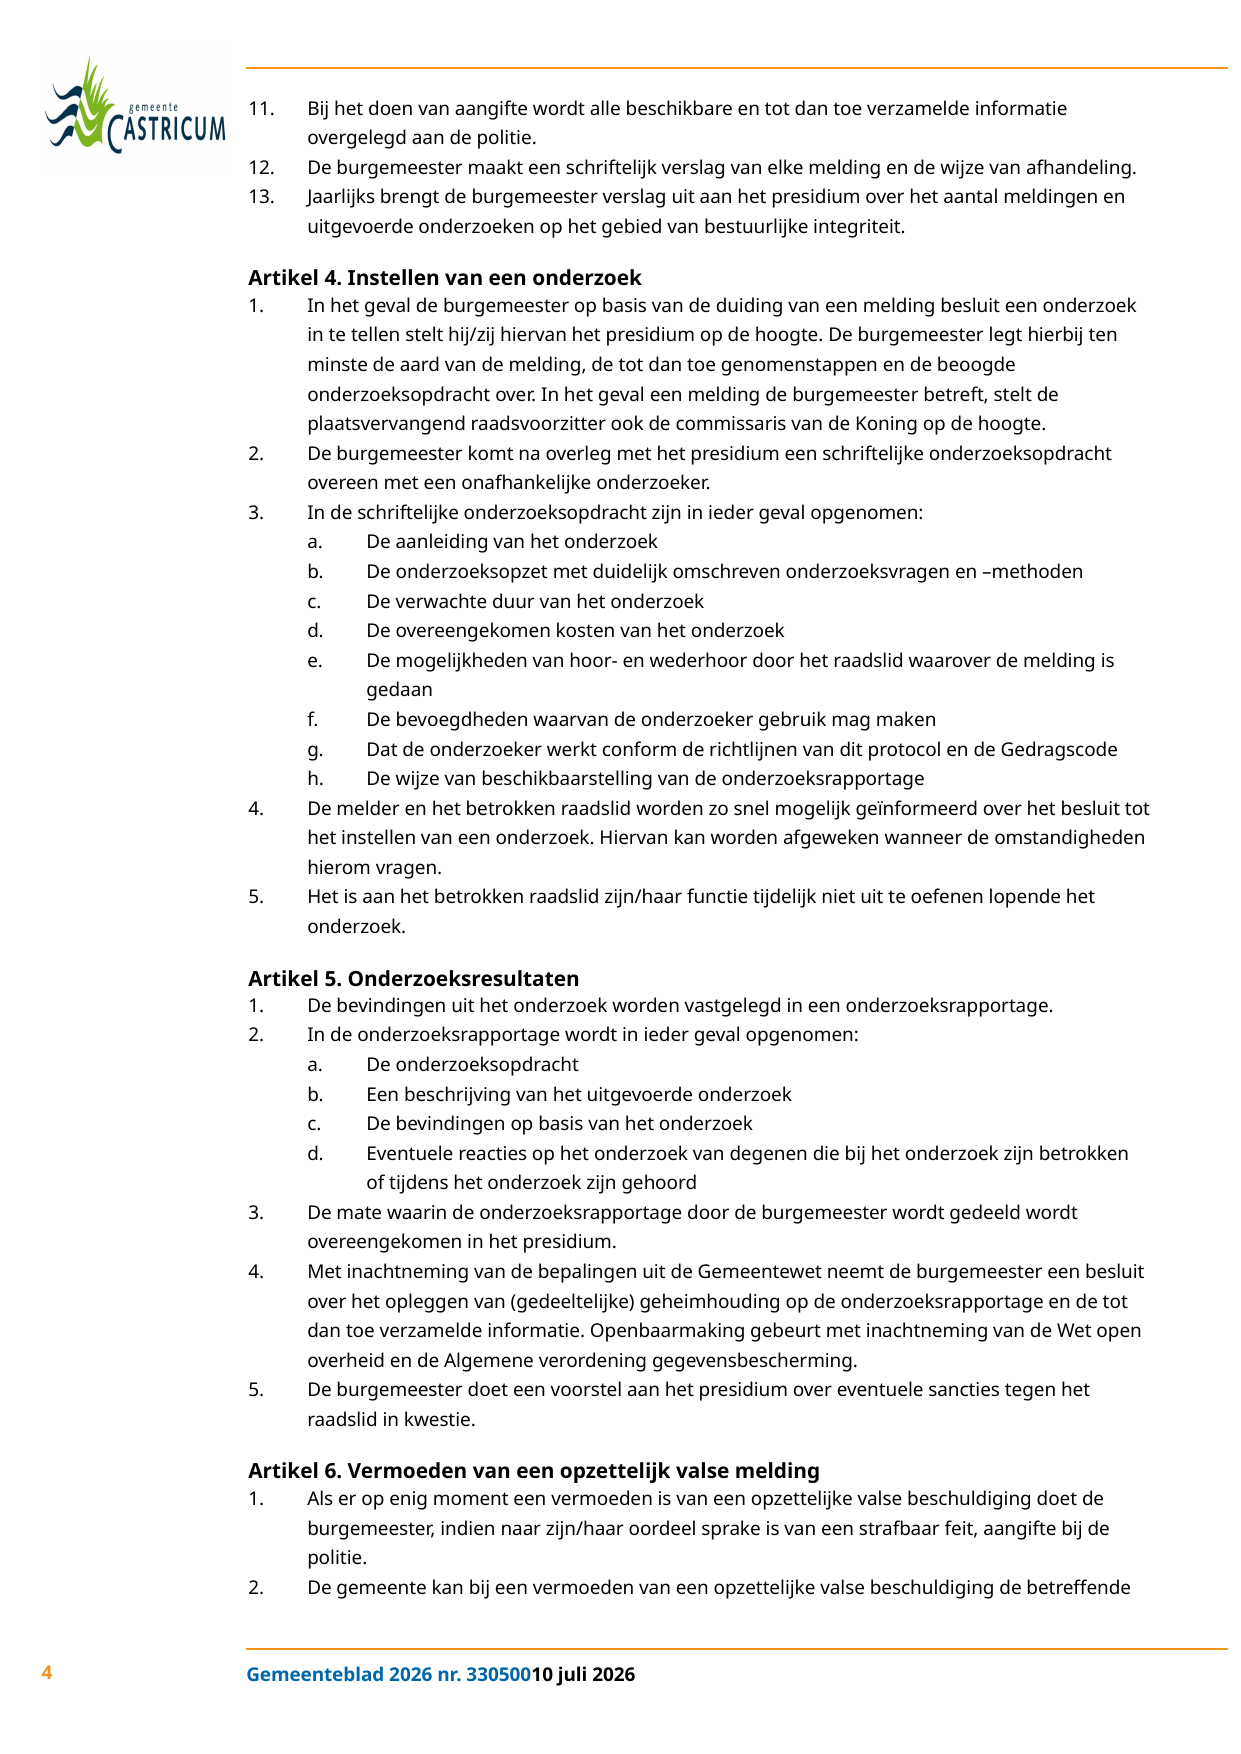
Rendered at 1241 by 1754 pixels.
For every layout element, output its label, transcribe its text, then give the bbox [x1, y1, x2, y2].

list De mogelijkheden van hoor- en wederhoor door het raadslid waarover de melding is gedaan [307, 647, 1152, 702]
list De onderzoeksopzet met duidelijk omschreven onderzoeksvragen en –methoden [307, 558, 1152, 584]
list De burgemeester komt na overleg met het presidium een schriftelijke onderzoeksopdracht overeen met een onafhankelijke onderzoeker. [248, 440, 1152, 495]
list Jaarlijks brengt de burgemeester verslag uit aan het presidium over het aantal meldingen en uitgevoerde onderzoeken op het gebied van bestuurlijke integriteit. [248, 183, 1152, 239]
list De mate waarin de onderzoeksrapportage door de burgemeester wordt gedeeld wordt overeengekomen in het presidium. [248, 1199, 1152, 1254]
list De bevindingen op basis van het onderzoek [307, 1110, 1152, 1136]
list Het is aan het betrokken raadslid zijn/haar functie tijdelijk niet uit te oefenen lopende het onderzoek. [248, 884, 1152, 939]
picture [41, 47, 231, 172]
list De gemeente kan bij een vermoeden van een opzettelijke valse beschuldiging de betreffende [248, 1574, 1152, 1599]
list Dat de onderzoeker werkt conform de richtlijnen van dit protocol en de Gedragscode [307, 736, 1152, 761]
text Artikel 6. Vermoeden van een opzettelijk valse melding [248, 1457, 1152, 1485]
list Als er op enig moment een vermoeden is van een opzettelijke valse beschuldiging doet de burgemeester, indien naar zijn/haar oordeel sprake is van een strafbaar feit, aangifte bij de politie. [248, 1485, 1152, 1570]
list De bevoegdheden waarvan de onderzoeker gebruik mag maken [307, 706, 1152, 732]
list De onderzoeksopdracht [307, 1051, 1152, 1077]
list De burgemeester doet een voorstel aan het presidium over eventuele sancties tegen het raadslid in kwestie. [248, 1377, 1152, 1432]
list Een beschrijving van het uitgevoerde onderzoek [307, 1081, 1152, 1107]
list De bevindingen uit het onderzoek worden vastgelegd in een onderzoeksrapportage. [248, 992, 1152, 1018]
text Artikel 5. Onderzoeksresultaten [248, 964, 1152, 992]
list Eventuele reacties op het onderzoek van degenen die bij het onderzoek zijn betrokken of tijdens het onderzoek zijn gehoord [307, 1140, 1152, 1195]
list De verwachte duur van het onderzoek [307, 588, 1152, 613]
list Met inachtneming van de bepalingen uit de Gemeentewet neemt de burgemeester een besluit over het opleggen van (gedeeltelijke) geheimhouding op de onderzoeksrapportage en de tot dan toe verzamelde informatie. Openbaarmaking gebeurt met inachtneming van de Wet open overheid en de Algemene verordening gegevensbescherming. [248, 1258, 1152, 1373]
list De overeengekomen kosten van het onderzoek [307, 617, 1152, 643]
list In de onderzoeksrapportage wordt in ieder geval opgenomen: [248, 1022, 1152, 1047]
list In het geval de burgemeester op basis van de duiding van een melding besluit een onderzoek in te tellen stelt hij/zij hiervan het presidium op de hoogte. De burgemeester legt hierbij ten minste de aard van de melding, de tot dan toe genomenstappen en de beoogde onderzoeksopdracht over. In het geval een melding de burgemeester betreft, stelt de plaatsvervangend raadsvoorzitter ook de commissaris van de Koning op de hoogte. [248, 292, 1152, 436]
list De wijze van beschikbaarstelling van de onderzoeksrapportage [307, 765, 1152, 791]
list Bij het doen van aangifte wordt alle beschikbare en tot dan toe verzamelde informatie overgelegd aan de politie. [248, 95, 1152, 150]
list De melder en het betrokken raadslid worden zo snel mogelijk geïnformeerd over het besluit tot het instellen van een onderzoek. Hiervan kan worden afgeweken wanneer de omstandigheden hierom vragen. [248, 795, 1152, 880]
text Artikel 4. Instellen van een onderzoek [248, 263, 1152, 292]
list De aanleiding van het onderzoek [307, 529, 1152, 554]
list De burgemeester maakt een schriftelijk verslag van elke melding en de wijze van afhandeling. [248, 154, 1152, 180]
list In de schriftelijke onderzoeksopdracht zijn in ieder geval opgenomen: [248, 499, 1152, 525]
